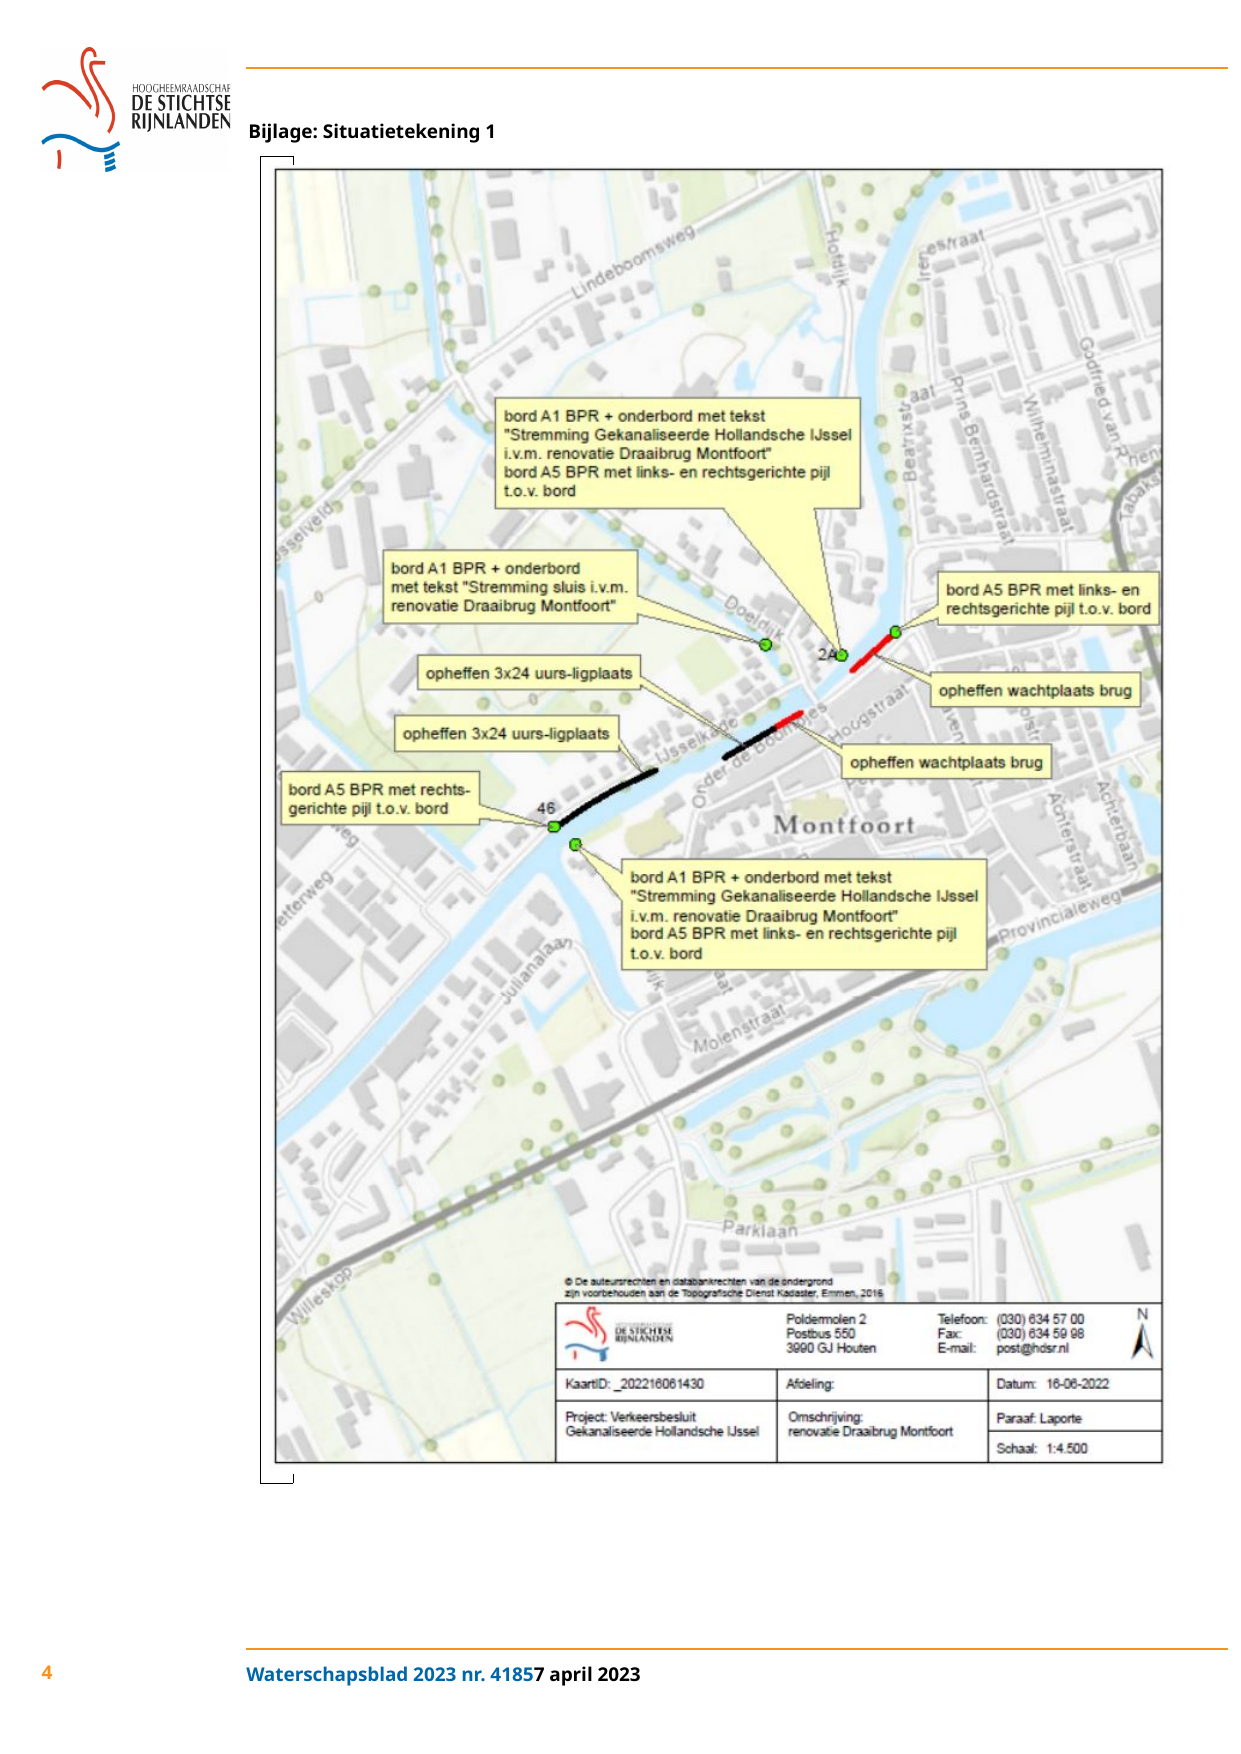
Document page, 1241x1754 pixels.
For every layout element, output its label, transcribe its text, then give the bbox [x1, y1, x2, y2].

picture [41, 47, 231, 172]
picture [268, 165, 1173, 1474]
text Bijlage: Situatietekening 1 [248, 116, 1152, 144]
